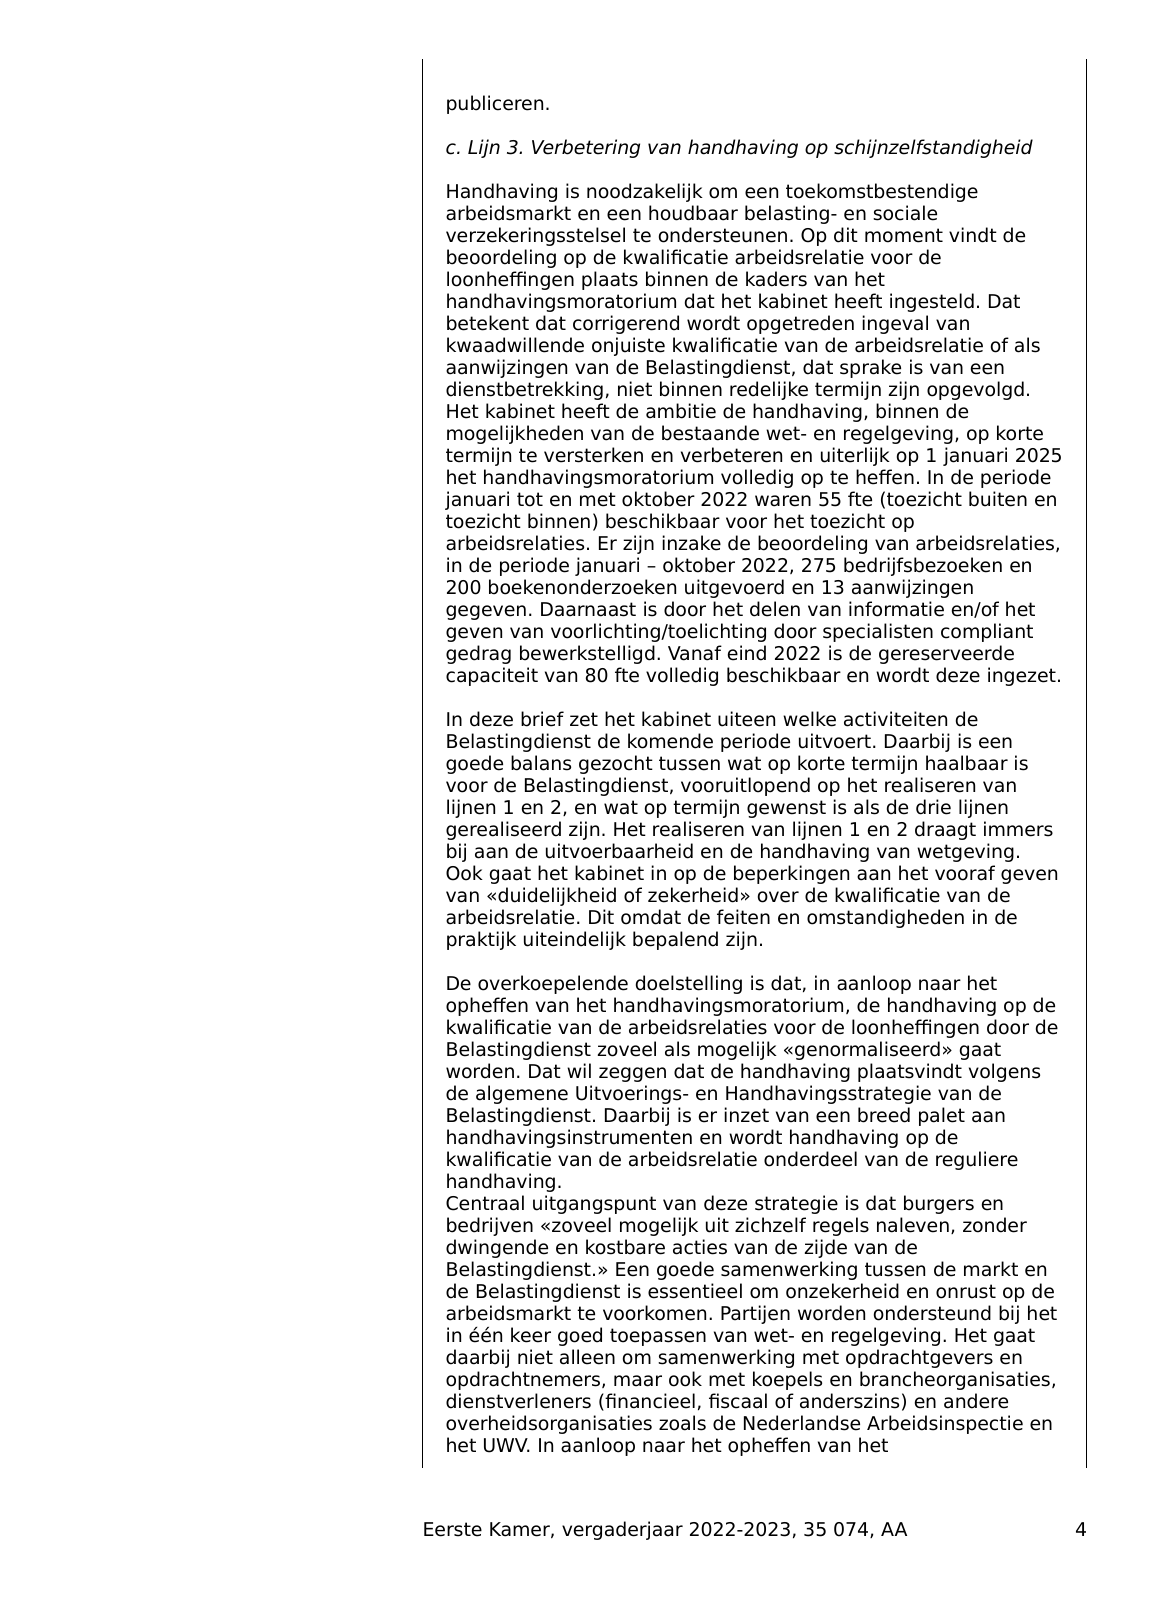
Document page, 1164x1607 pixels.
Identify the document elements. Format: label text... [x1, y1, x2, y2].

table_header publiceren. c. Lijn 3. Verbetering van handhaving op schijnzelfstandigheid Handhaving is noodzakelijk om een toekomstbestendige arbeidsmarkt en een houdbaar belasting- en sociale verzekeringsstelsel te ondersteunen. Op dit moment vindt de beoordeling op de kwalificatie arbeidsrelatie voor de loonheffingen plaats binnen de kaders van het handhavingsmoratorium dat het kabinet heeft ingesteld. Dat betekent dat corrigerend wordt opgetreden ingeval van kwaadwillende onjuiste kwalificatie van de arbeidsrelatie of als aanwijzingen van de Belastingdienst, dat sprake is van een dienstbetrekking, niet binnen redelijke termijn zijn opgevolgd. Het kabinet heeft de ambitie de handhaving, binnen de mogelijkheden van de bestaande wet- en regelgeving, op korte termijn te versterken en verbeteren en uiterlijk op 1 januari 2025 het handhavingsmoratorium volledig op te heffen. In de periode januari tot en met oktober 2022 waren 55 fte (toezicht buiten en toezicht binnen) beschikbaar voor het toezicht op arbeidsrelaties. Er zijn inzake de beoordeling van arbeidsrelaties, in de periode januari – oktober 2022, 275 bedrijfsbezoeken en 200 boekenonderzoeken uitgevoerd en 13 aanwijzingen gegeven. Daarnaast is door het delen van informatie en/of het geven van voorlichting/toelichting door specialisten compliant gedrag bewerkstelligd. Vanaf eind 2022 is de gereserveerde capaciteit van 80 fte volledig beschikbaar en wordt deze ingezet. In deze brief zet het kabinet uiteen welke activiteiten de Belastingdienst de komende periode uitvoert. Daarbij is een goede balans gezocht tussen wat op korte termijn haalbaar is voor de Belastingdienst, vooruitlopend op het realiseren van lijnen 1 en 2, en wat op termijn gewenst is als de drie lijnen gerealiseerd zijn. Het realiseren van lijnen 1 en 2 draagt immers bij aan de uitvoerbaarheid en de handhaving van wetgeving. Ook gaat het kabinet in op de beperkingen aan het vooraf geven van «duidelijkheid of zekerheid» over de kwalificatie van de arbeidsrelatie. Dit omdat de feiten en omstandigheden in de praktijk uiteindelijk bepalend zijn. De overkoepelende doelstelling is dat, in aanloop naar het opheffen van het handhavingsmoratorium, de handhaving op de kwalificatie van de arbeidsrelaties voor de loonheffingen door de Belastingdienst zoveel als mogelijk «genormaliseerd» gaat worden. Dat wil zeggen dat de handhaving plaatsvindt volgens de algemene Uitvoerings- en Handhavingsstrategie van de Belastingdienst. Daarbij is er inzet van een breed palet aan handhavingsinstrumenten en wordt handhaving op de kwalificatie van de arbeidsrelatie onderdeel van de reguliere handhaving. Centraal uitgangspunt van deze strategie is dat burgers en bedrijven «zoveel mogelijk uit zichzelf regels naleven, zonder dwingende en kostbare acties van de zijde van de Belastingdienst.» Een goede samenwerking tussen de markt en de Belastingdienst is essentieel om onzekerheid en onrust op de arbeidsmarkt te voorkomen. Partijen worden ondersteund bij het in één keer goed toepassen van wet- en regelgeving. Het gaat daarbij niet alleen om samenwerking met opdrachtgevers en opdrachtnemers, maar ook met koepels en brancheorganisaties, dienstverleners (financieel, fiscaal of anderszins) en andere overheidsorganisaties zoals de Nederlandse Arbeidsinspectie en het UWV. In aanloop naar het opheffen van het [423, 59, 1086, 1468]
